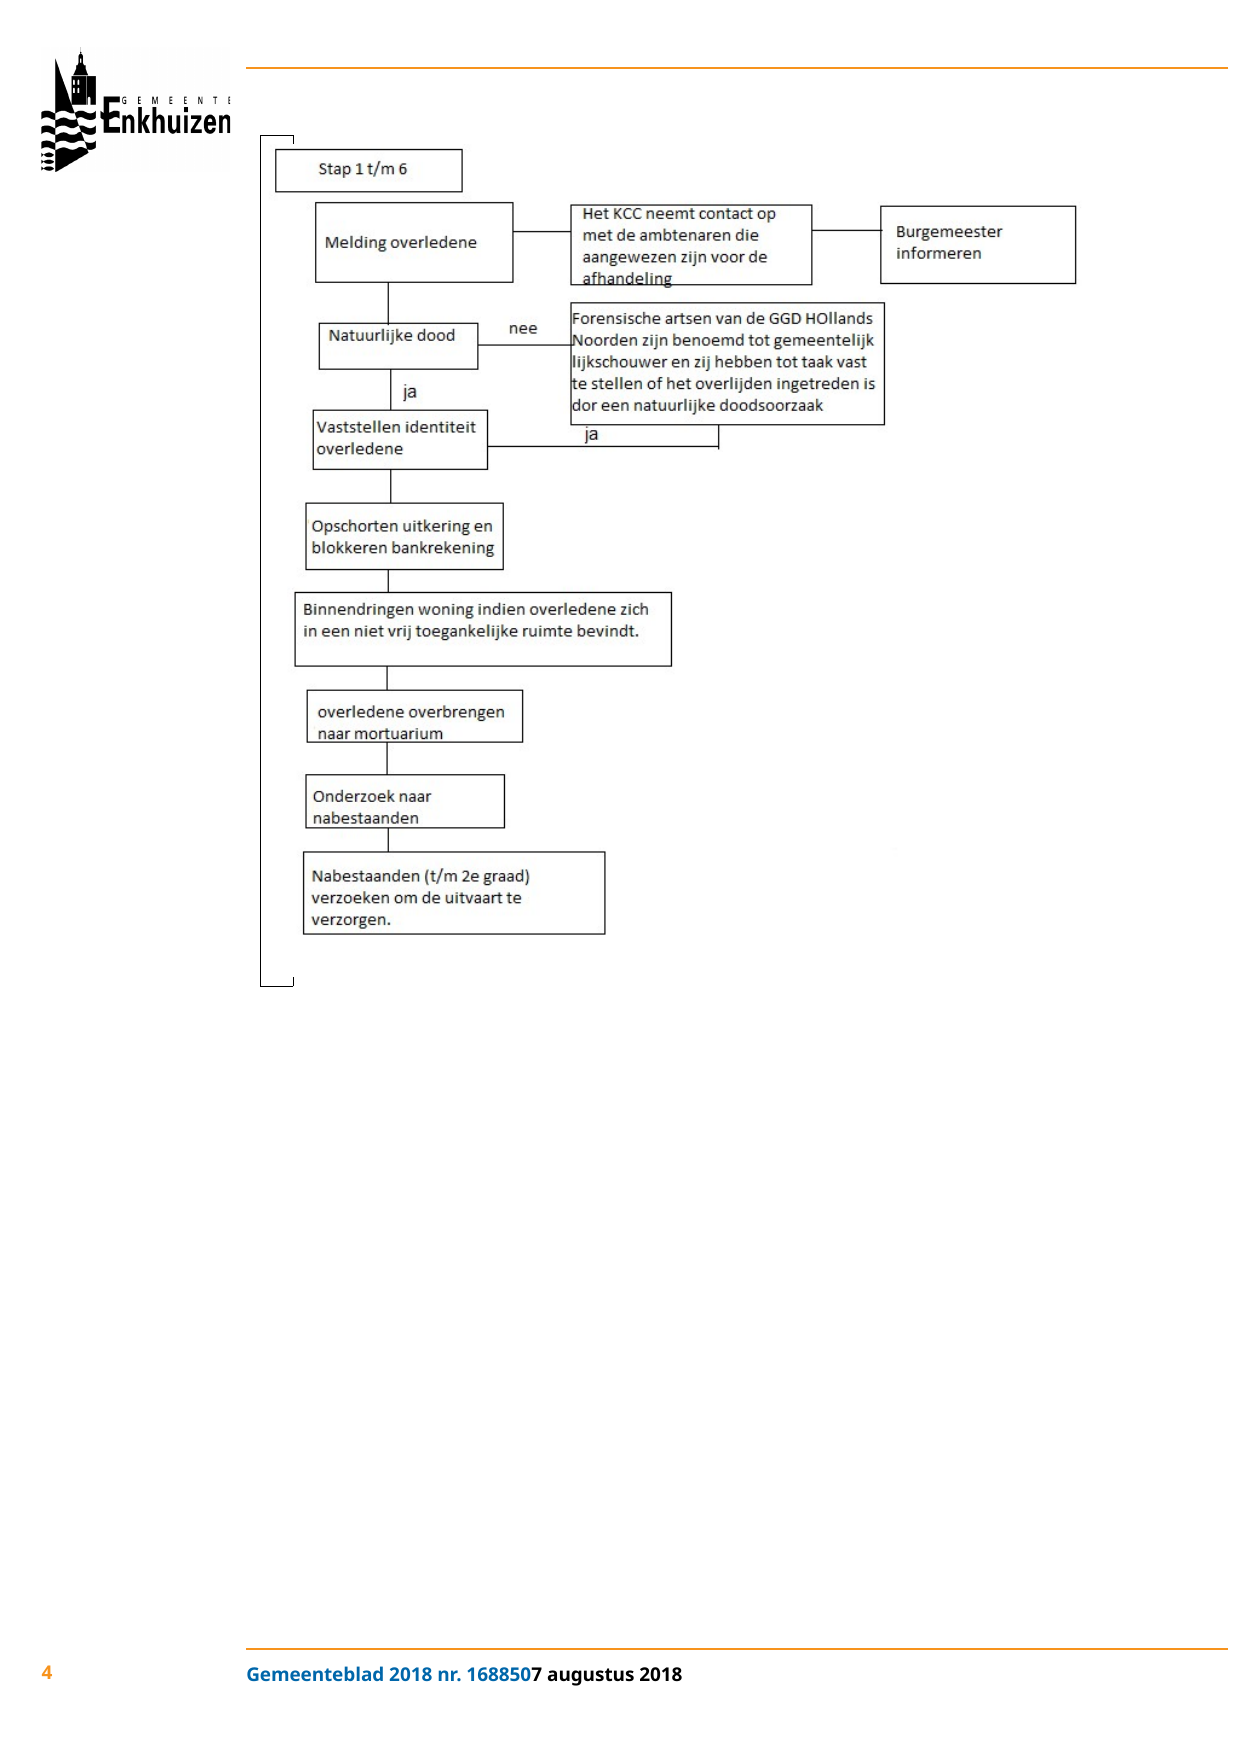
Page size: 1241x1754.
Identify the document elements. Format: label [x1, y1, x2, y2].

picture [41, 47, 231, 172]
picture [268, 144, 1155, 977]
